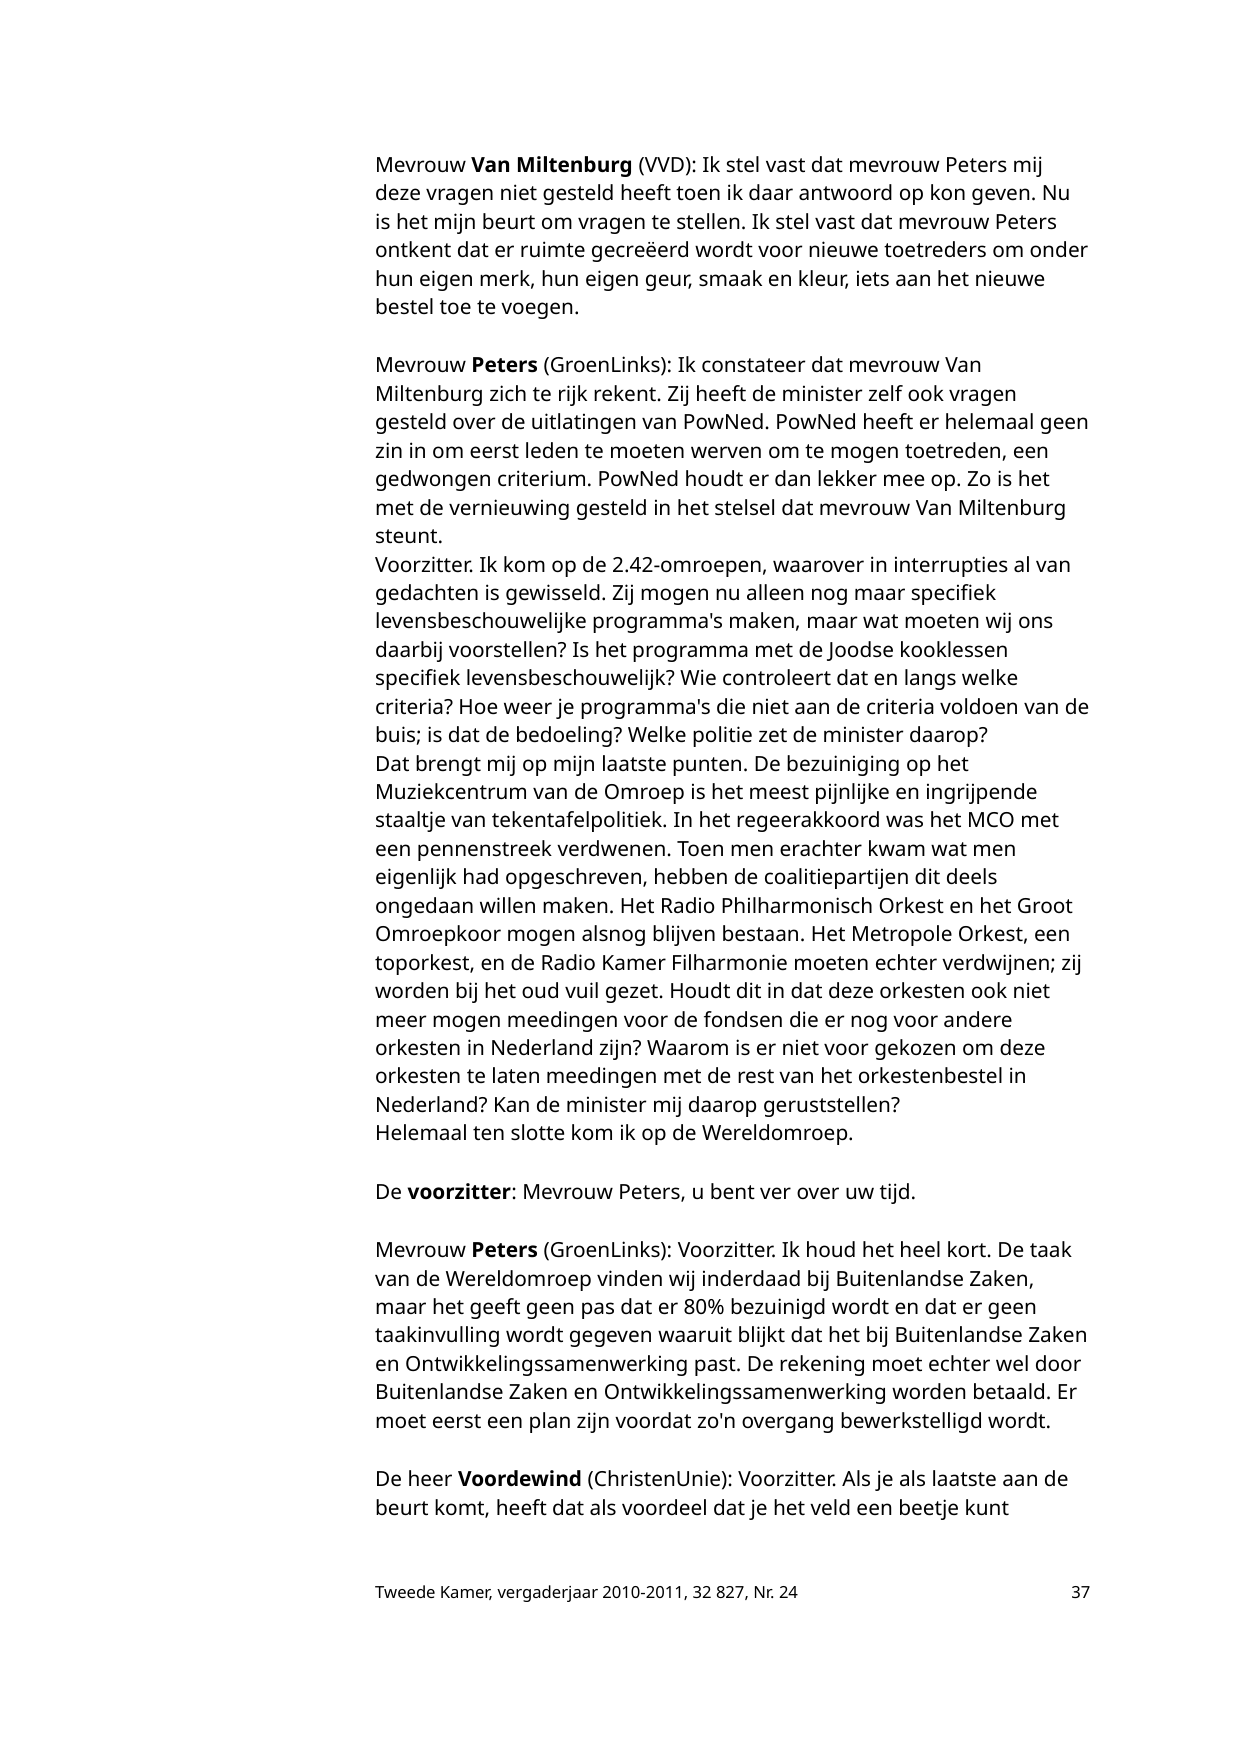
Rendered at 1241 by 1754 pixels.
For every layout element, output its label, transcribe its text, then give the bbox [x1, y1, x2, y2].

text De heer Voordewind (ChristenUnie): Voorzitter. Als je als laatste aan de beurt komt, heeft dat als voordeel dat je het veld een beetje kunt [375, 1464, 1090, 1521]
text De voorzitter: Mevrouw Peters, u bent ver over uw tijd. [375, 1177, 1090, 1205]
text Mevrouw Van Miltenburg (VVD): Ik stel vast dat mevrouw Peters mij deze vragen niet gesteld heeft toen ik daar antwoord op kon geven. Nu is het mijn beurt om vragen te stellen. Ik stel vast dat mevrouw Peters ontkent dat er ruimte gecreëerd wordt voor nieuwe toetreders om onder hun eigen merk, hun eigen geur, smaak en kleur, iets aan het nieuwe bestel toe te voegen. [375, 150, 1090, 321]
text Voorzitter. Ik kom op de 2.42-omroepen, waarover in interrupties al van gedachten is gewisseld. Zij mogen nu alleen nog maar specifiek levensbeschouwelijke programma's maken, maar wat moeten wij ons daarbij voorstellen? Is het programma met de Joodse kooklessen specifiek levensbeschouwelijk? Wie controleert dat en langs welke criteria? Hoe weer je programma's die niet aan de criteria voldoen van de buis; is dat de bedoeling? Welke politie zet de minister daarop? [375, 550, 1090, 749]
text Dat brengt mij op mijn laatste punten. De bezuiniging op het Muziekcentrum van de Omroep is het meest pijnlijke en ingrijpende staaltje van tekentafelpolitiek. In het regeerakkoord was het MCO met een pennenstreek verdwenen. Toen men erachter kwam wat men eigenlijk had opgeschreven, hebben de coalitiepartijen dit deels ongedaan willen maken. Het Radio Philharmonisch Orkest en het Groot Omroepkoor mogen alsnog blijven bestaan. Het Metropole Orkest, een toporkest, en de Radio Kamer Filharmonie moeten echter verdwijnen; zij worden bij het oud vuil gezet. Houdt dit in dat deze orkesten ook niet meer mogen meedingen voor de fondsen die er nog voor andere orkesten in Nederland zijn? Waarom is er niet voor gekozen om deze orkesten te laten meedingen met de rest van het orkestenbestel in Nederland? Kan de minister mij daarop geruststellen? [375, 749, 1090, 1118]
text Mevrouw Peters (GroenLinks): Voorzitter. Ik houd het heel kort. De taak van de Wereldomroep vinden wij inderdaad bij Buitenlandse Zaken, maar het geeft geen pas dat er 80% bezuinigd wordt en dat er geen taakinvulling wordt gegeven waaruit blijkt dat het bij Buitenlandse Zaken en Ontwikkelingssamenwerking past. De rekening moet echter wel door Buitenlandse Zaken en Ontwikkelingssamenwerking worden betaald. Er moet eerst een plan zijn voordat zo'n overgang bewerkstelligd wordt. [375, 1235, 1090, 1434]
text Mevrouw Peters (GroenLinks): Ik constateer dat mevrouw Van Miltenburg zich te rijk rekent. Zij heeft de minister zelf ook vragen gesteld over de uitlatingen van PowNed. PowNed heeft er helemaal geen zin in om eerst leden te moeten werven om te mogen toetreden, een gedwongen criterium. PowNed houdt er dan lekker mee op. Zo is het met de vernieuwing gesteld in het stelsel dat mevrouw Van Miltenburg steunt. [375, 351, 1090, 550]
text Helemaal ten slotte kom ik op de Wereldomroep. [375, 1118, 1090, 1147]
